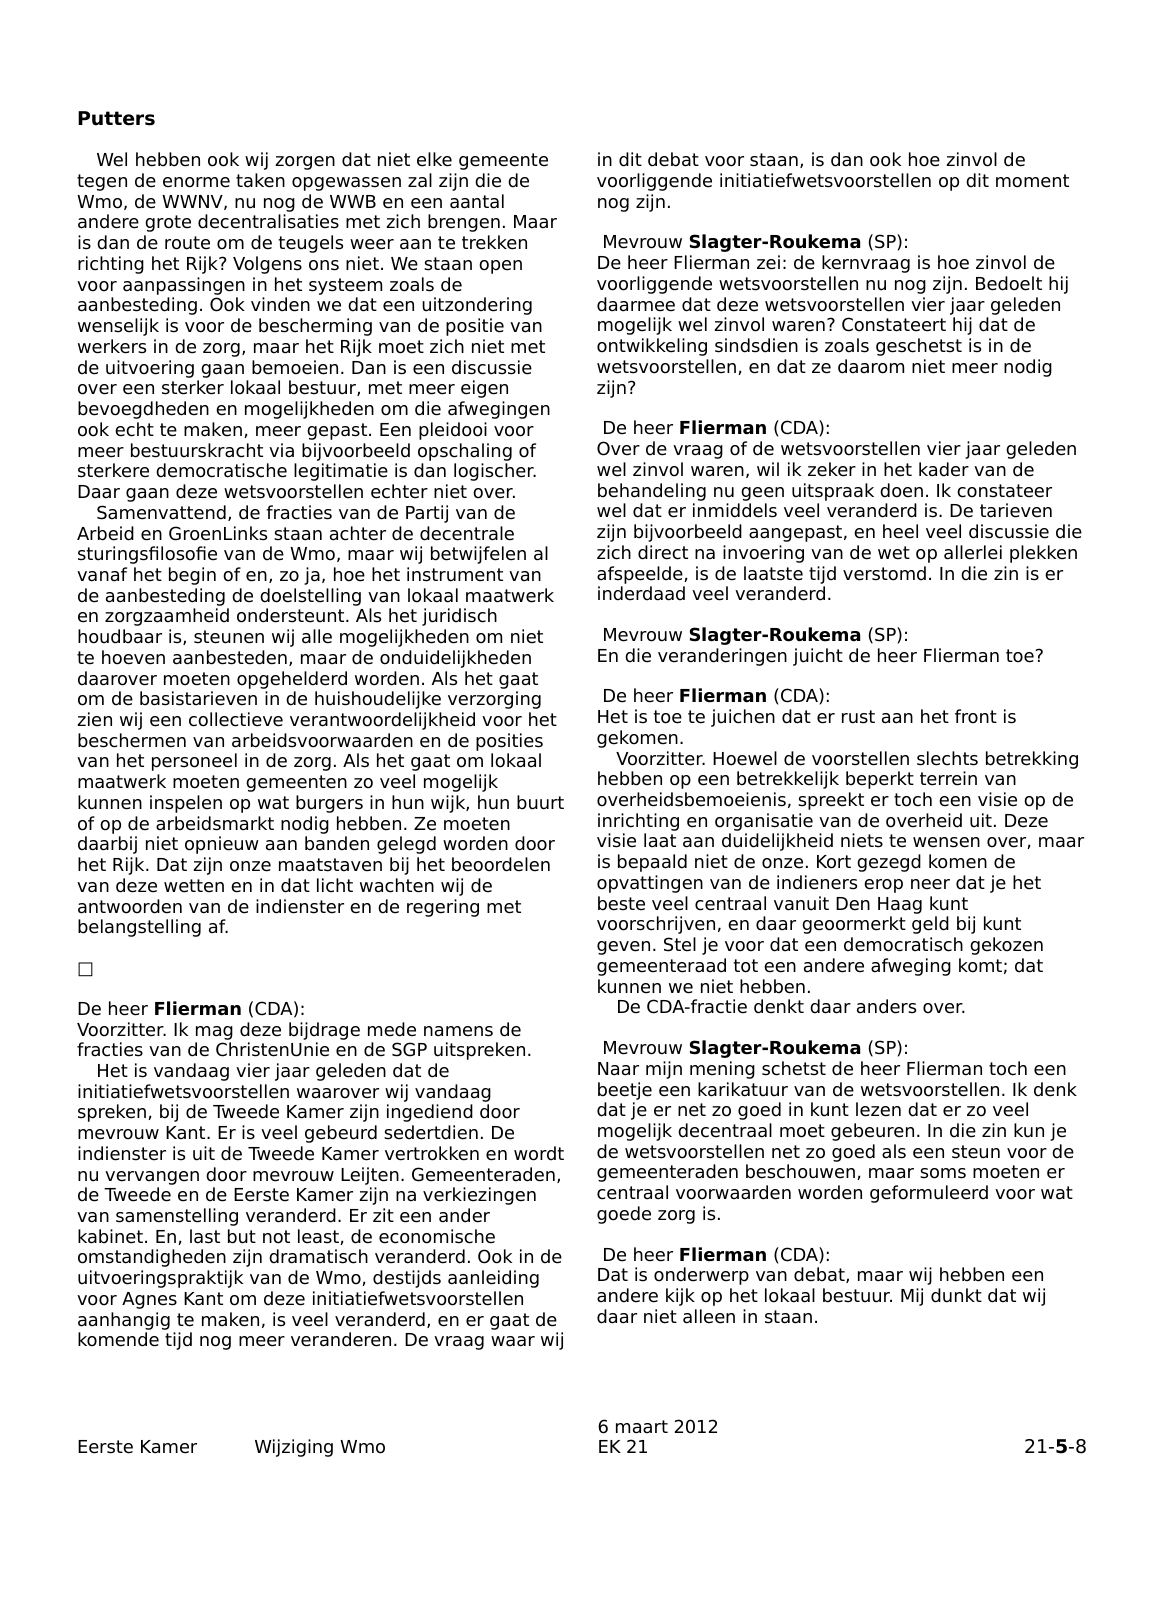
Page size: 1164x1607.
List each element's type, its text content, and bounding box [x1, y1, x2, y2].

text Het is toe te juichen dat er rust aan het front is gekomen. [596, 707, 1087, 748]
text De heer Flierman (CDA): [596, 1244, 1087, 1265]
text Het is vandaag vier jaar geleden dat de initiatiefwetsvoorstellen waarover wij vandaag spreken, bij de Tweede Kamer zijn ingediend door mevrouw Kant. Er is veel gebeurd sedertdien. De indienster is uit de Tweede Kamer vertrokken en wordt nu vervangen door mevrouw Leijten. Gemeenteraden, de Tweede en de Eerste Kamer zijn na verkiezingen van samenstelling veranderd. Er zit een ander kabinet. En, last but not least, de economische omstandigheden zijn dramatisch veranderd. Ook in de uitvoeringspraktijk van de Wmo, destijds aanleiding voor Agnes Kant om deze initiatiefwetsvoorstellen aanhangig te maken, is veel veranderd, en er gaat de komende tijd nog meer veranderen. De vraag waar wij [77, 1061, 567, 1351]
text De heer Flierman (CDA): [596, 686, 1087, 707]
text De CDA-fractie denkt daar anders over. [596, 997, 1087, 1018]
text Naar mijn mening schetst de heer Flierman toch een beetje een karikatuur van de wetsvoorstellen. Ik denk dat je er net zo goed in kunt lezen dat er zo veel mogelijk decentraal moet gebeuren. In die zin kun je de wetsvoorstellen net zo goed als een steun voor de gemeenteraden beschouwen, maar soms moeten er centraal voorwaarden worden geformuleerd voor wat goede zorg is. [596, 1059, 1087, 1224]
text Mevrouw Slagter-Roukema (SP): [596, 1038, 1087, 1059]
text Voorzitter. Hoewel de voorstellen slechts betrekking hebben op een betrekkelijk beperkt terrein van overheidsbemoeienis, spreekt er toch een visie op de inrichting en organisatie van de overheid uit. Deze visie laat aan duidelijkheid niets te wensen over, maar is bepaald niet de onze. Kort gezegd komen de opvattingen van de indieners erop neer dat je het beste veel centraal vanuit Den Haag kunt voorschrijven, en daar geoormerkt geld bij kunt geven. Stel je voor dat een democratisch gekozen gemeenteraad tot een andere afweging komt; dat kunnen we niet hebben. [596, 748, 1087, 997]
text Over de vraag of de wetsvoorstellen vier jaar geleden wel zinvol waren, wil ik zeker in het kader van de behandeling nu geen uitspraak doen. Ik constateer wel dat er inmiddels veel veranderd is. De tarieven zijn bijvoorbeeld aangepast, en heel veel discussie die zich direct na invoering van de wet op allerlei plekken afspeelde, is de laatste tijd verstomd. In die zin is er inderdaad veel veranderd. [596, 439, 1087, 605]
text De heer Flierman (CDA): [77, 999, 567, 1019]
text Samenvattend, de fracties van de Partij van de Arbeid en GroenLinks staan achter de decentrale sturingsfilosofie van de Wmo, maar wij betwijfelen al vanaf het begin of en, zo ja, hoe het instrument van de aanbesteding de doelstelling van lokaal maatwerk en zorgzaamheid ondersteunt. Als het juridisch houdbaar is, steunen wij alle mogelijkheden om niet te hoeven aanbesteden, maar de onduidelijkheden daarover moeten opgehelderd worden. Als het gaat om de basistarieven in de huishoudelijke verzorging zien wij een collectieve verantwoordelijkheid voor het beschermen van arbeidsvoorwaarden en de posities van het personeel in de zorg. Als het gaat om lokaal maatwerk moeten gemeenten zo veel mogelijk kunnen inspelen op wat burgers in hun wijk, hun buurt of op de arbeidsmarkt nodig hebben. Ze moeten daarbij niet opnieuw aan banden gelegd worden door het Rijk. Dat zijn onze maatstaven bij het beoordelen van deze wetten en in dat licht wachten wij de antwoorden van de indienster en de regering met belangstelling af. [77, 503, 567, 938]
text De heer Flierman (CDA): [596, 418, 1087, 439]
text Dat is onderwerp van debat, maar wij hebben een andere kijk op het lokaal bestuur. Mij dunkt dat wij daar niet alleen in staan. [596, 1265, 1087, 1327]
text Mevrouw Slagter-Roukema (SP): [596, 625, 1087, 646]
text En die veranderingen juicht de heer Flierman toe? [596, 646, 1087, 666]
text in dit debat voor staan, is dan ook hoe zinvol de voorliggende initiatiefwetsvoorstellen op dit moment nog zijn. [596, 150, 1087, 212]
text Voorzitter. Ik mag deze bijdrage mede namens de fracties van de ChristenUnie en de SGP uitspreken. [77, 1019, 567, 1061]
text □ [77, 958, 567, 979]
text Mevrouw Slagter-Roukema (SP): [596, 232, 1087, 253]
text Wel hebben ook wij zorgen dat niet elke gemeente tegen de enorme taken opgewassen zal zijn die de Wmo, de WWNV, nu nog de WWB en een aantal andere grote decentralisaties met zich brengen. Maar is dan de route om de teugels weer aan te trekken richting het Rijk? Volgens ons niet. We staan open voor aanpassingen in het systeem zoals de aanbesteding. Ook vinden we dat een uitzondering wenselijk is voor de bescherming van de positie van werkers in de zorg, maar het Rijk moet zich niet met de uitvoering gaan bemoeien. Dan is een discussie over een sterker lokaal bestuur, met meer eigen bevoegdheden en mogelijkheden om die afwegingen ook echt te maken, meer gepast. Een pleidooi voor meer bestuurskracht via bijvoorbeeld opschaling of sterkere democratische legitimatie is dan logischer. Daar gaan deze wetsvoorstellen echter niet over. [77, 150, 567, 503]
text De heer Flierman zei: de kernvraag is hoe zinvol de voorliggende wetsvoorstellen nu nog zijn. Bedoelt hij daarmee dat deze wetsvoorstellen vier jaar geleden mogelijk wel zinvol waren? Constateert hij dat de ontwikkeling sindsdien is zoals geschetst is in de wetsvoorstellen, en dat ze daarom niet meer nodig zijn? [596, 253, 1087, 398]
